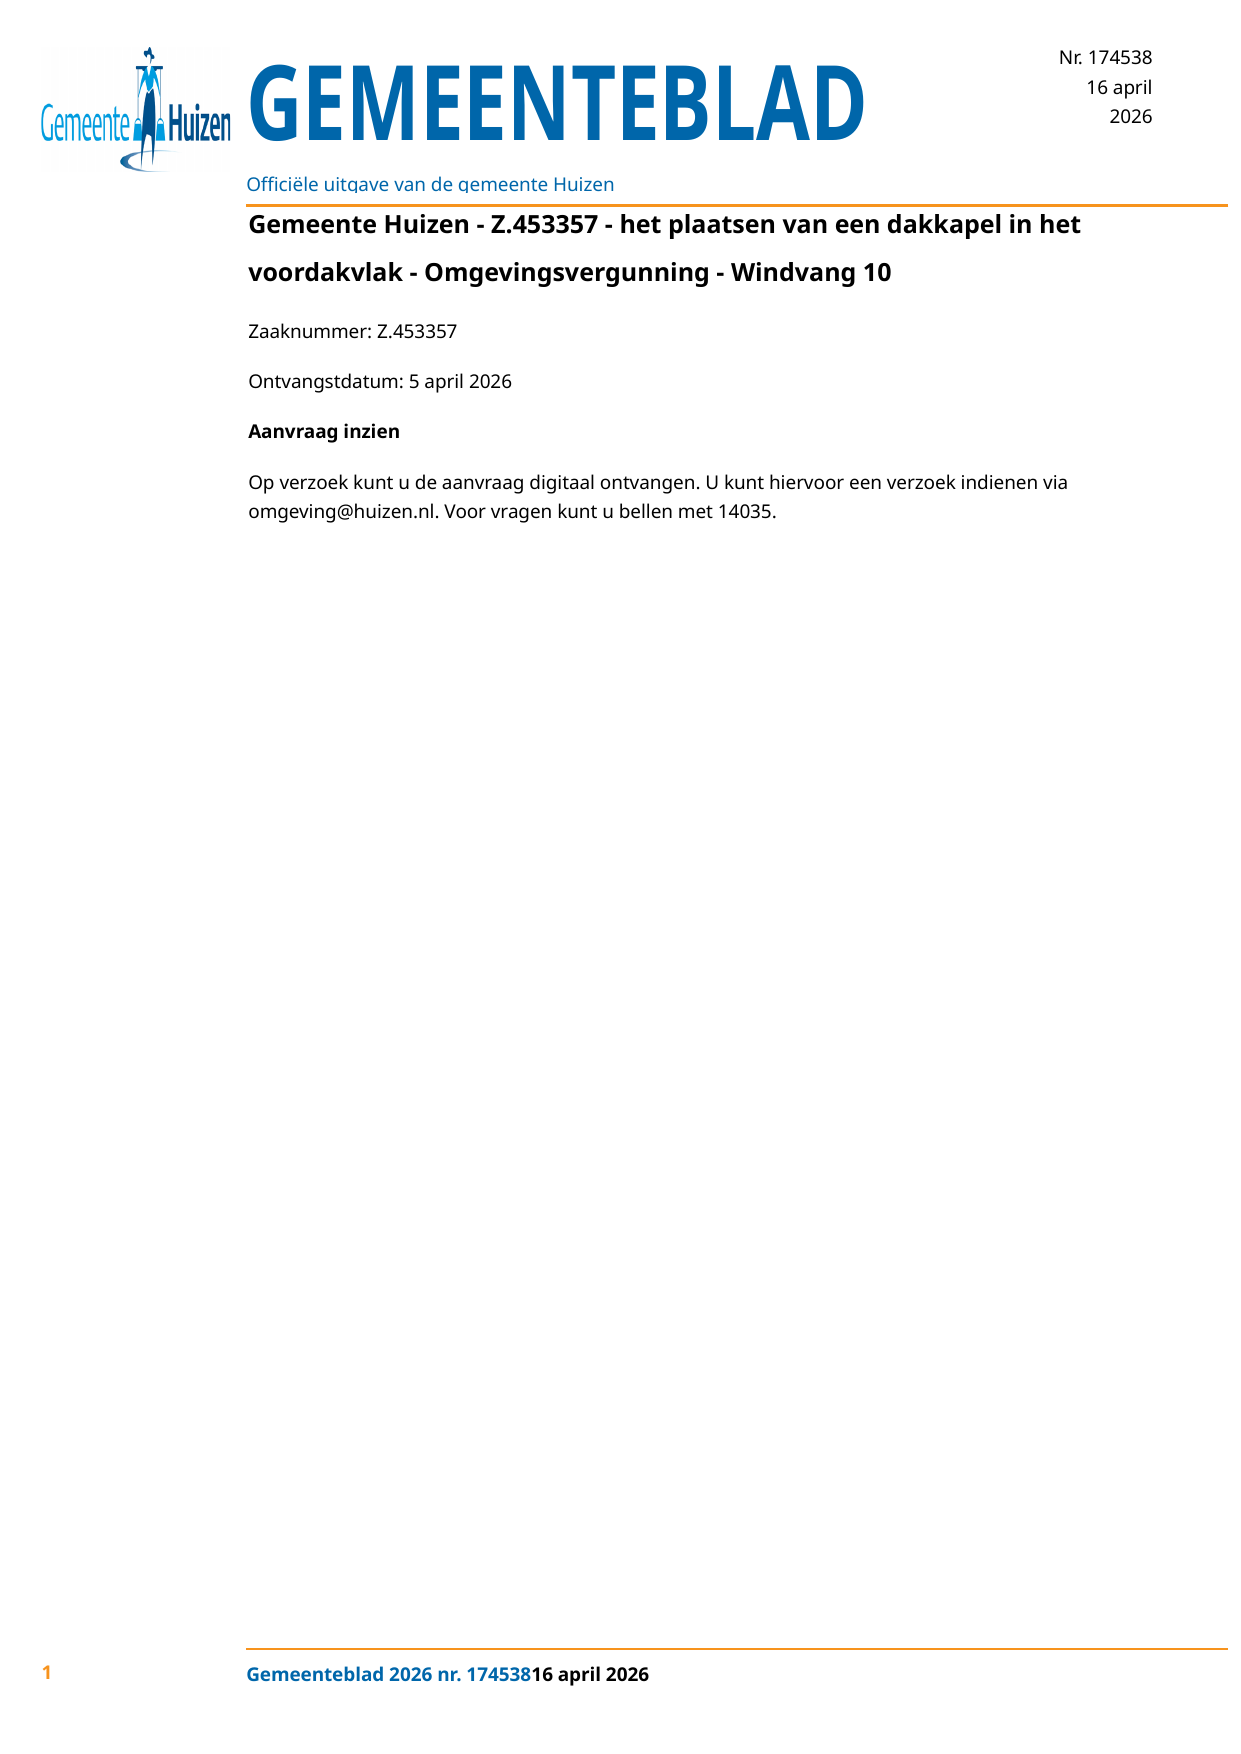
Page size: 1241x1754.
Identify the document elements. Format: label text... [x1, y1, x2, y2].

text Ontvangstdatum: 5 april 2026 [248, 368, 1152, 394]
text Aanvraag inzien [248, 419, 1152, 444]
picture [41, 47, 231, 172]
text Zaaknummer: Z.453357 [248, 318, 1152, 344]
text Op verzoek kunt u de aanvraag digitaal ontvangen. U kunt hiervoor een verzoek indienen via omgeving@huizen.nl. Voor vragen kunt u bellen met 14035. [248, 469, 1152, 524]
text Gemeente Huizen - Z.453357 - het plaatsen van een dakkapel in het voordakvlak - Omgevingsvergunning - Windvang 10 [248, 207, 1152, 288]
